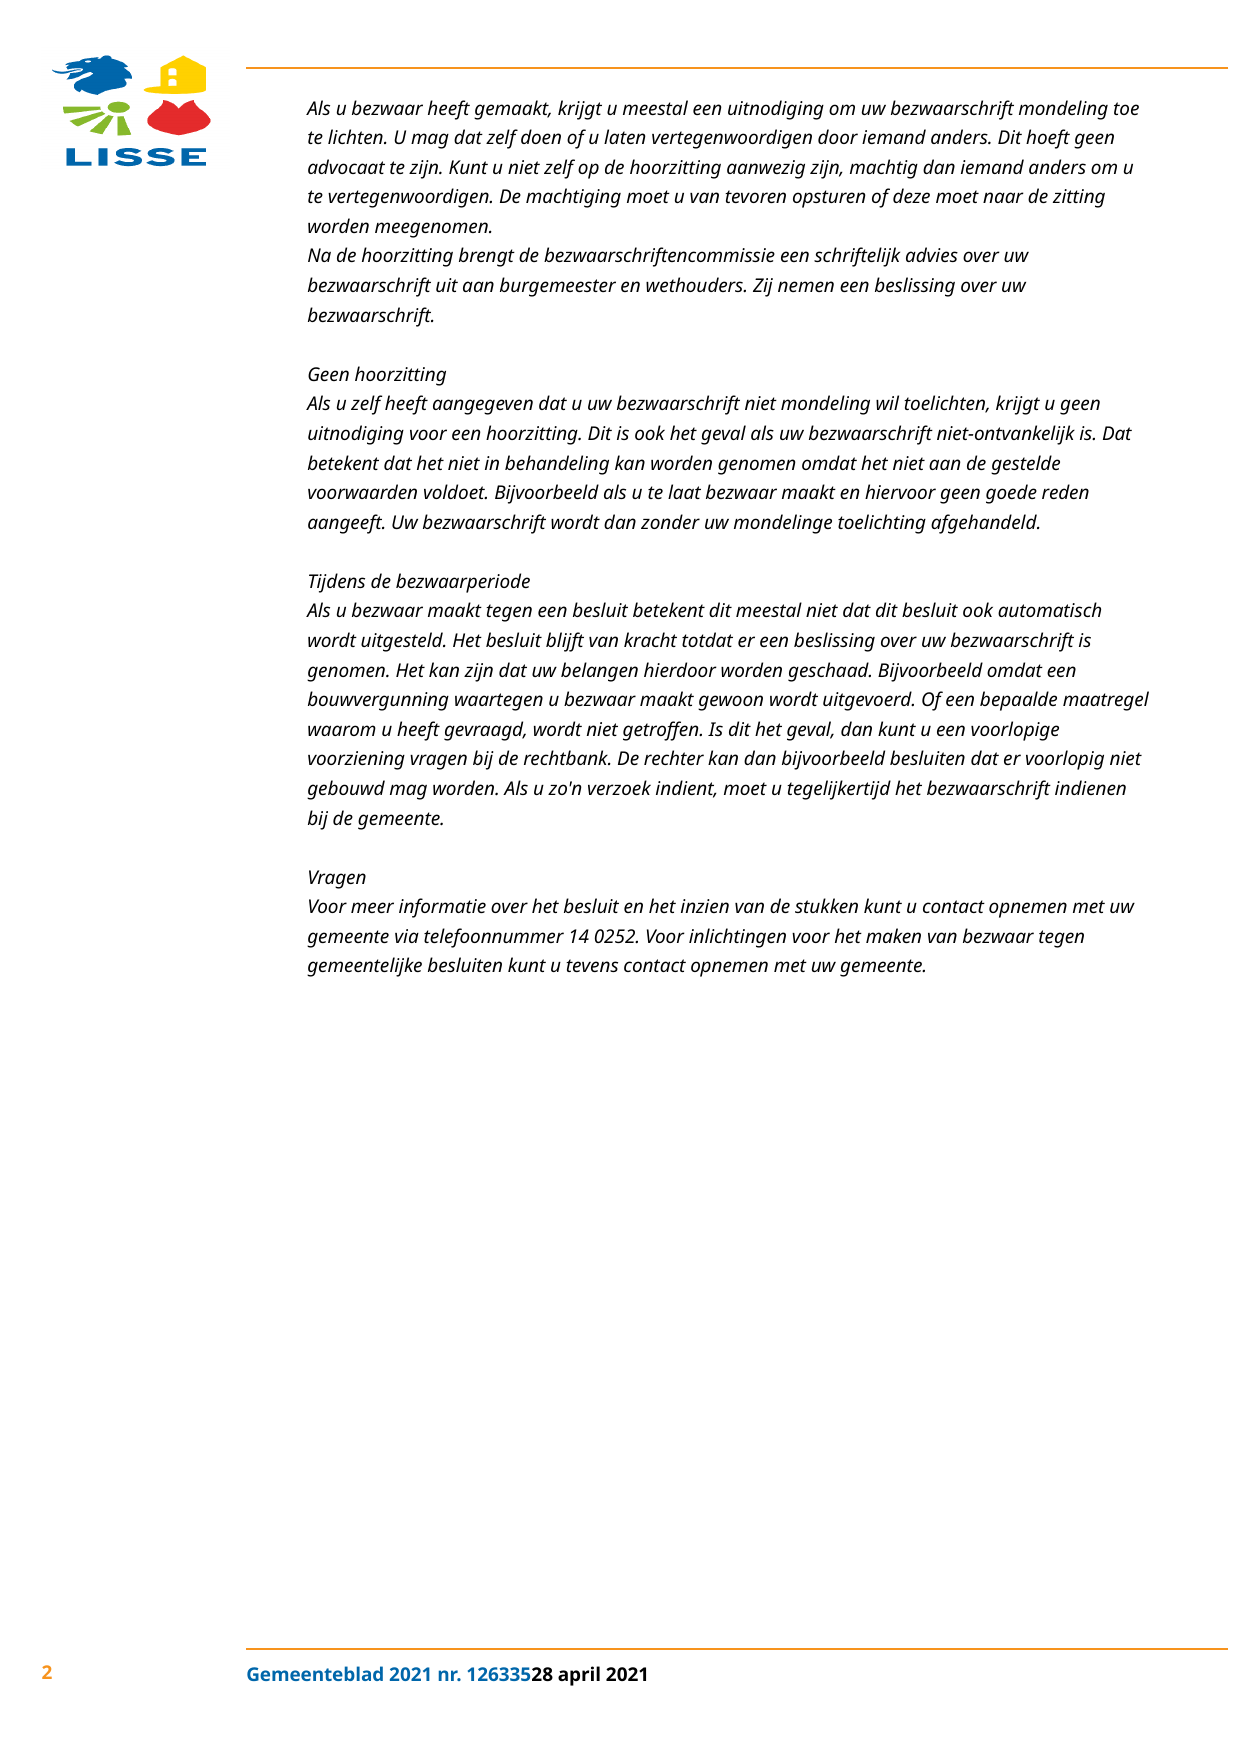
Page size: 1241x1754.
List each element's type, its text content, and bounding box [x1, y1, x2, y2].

list Als u bezwaar maakt tegen een besluit betekent dit meestal niet dat dit besluit ook automatisch wordt uitgesteld. Het besluit blijft van kracht totdat er een beslissing over uw bezwaarschrift is genomen. Het kan zijn dat uw belangen hierdoor worden geschaad. Bijvoorbeeld omdat een bouwvergunning waartegen u bezwaar maakt gewoon wordt uitgevoerd. Of een bepaalde maatregel waarom u heeft gevraagd, wordt niet getroffen. Is dit het geval, dan kunt u een voorlopige voorziening vragen bij de rechtbank. De rechter kan dan bijvoorbeeld besluiten dat er voorlopig niet gebouwd mag worden. Als u zo'n verzoek indient, moet u tegelijkertijd het bezwaarschrift indienen bij de gemeente. [248, 598, 1152, 831]
list Als u zelf heeft aangegeven dat u uw bezwaarschrift niet mondeling wil toelichten, krijgt u geen uitnodiging voor een hoorzitting. Dit is ook het geval als uw bezwaarschrift niet-ontvankelijk is. Dat betekent dat het niet in behandeling kan worden genomen omdat het niet aan de gestelde voorwaarden voldoet. Bijvoorbeeld als u te laat bezwaar maakt en hiervoor geen goede reden aangeeft. Uw bezwaarschrift wordt dan zonder uw mondelinge toelichting afgehandeld. [248, 391, 1152, 535]
list Als u bezwaar heeft gemaakt, krijgt u meestal een uitnodiging om uw bezwaarschrift mondeling toe te lichten. U mag dat zelf doen of u laten vertegenwoordigen door iemand anders. Dit hoeft geen advocaat te zijn. Kunt u niet zelf op de hoorzitting aanwezig zijn, machtig dan iemand anders om u te vertegenwoordigen. De machtiging moet u van tevoren opsturen of deze moet naar de zitting worden meegenomen. [248, 95, 1152, 239]
list Geen hoorzitting [248, 361, 1152, 387]
list Voor meer informatie over het besluit en het inzien van de stukken kunt u contact opnemen met uw gemeente via telefoonnummer 14 0252. Voor inlichtingen voor het maken van bezwaar tegen gemeentelijke besluiten kunt u tevens contact opnemen met uw gemeente. [248, 893, 1152, 978]
list Tijdens de bezwaarperiode [248, 568, 1152, 594]
picture [41, 47, 231, 172]
list Vragen [248, 864, 1152, 890]
list Na de hoorzitting brengt de bezwaarschriftencommissie een schriftelijk advies over uw bezwaarschrift uit aan burgemeester en wethouders. Zij nemen een beslissing over uw bezwaarschrift. [248, 243, 1152, 328]
